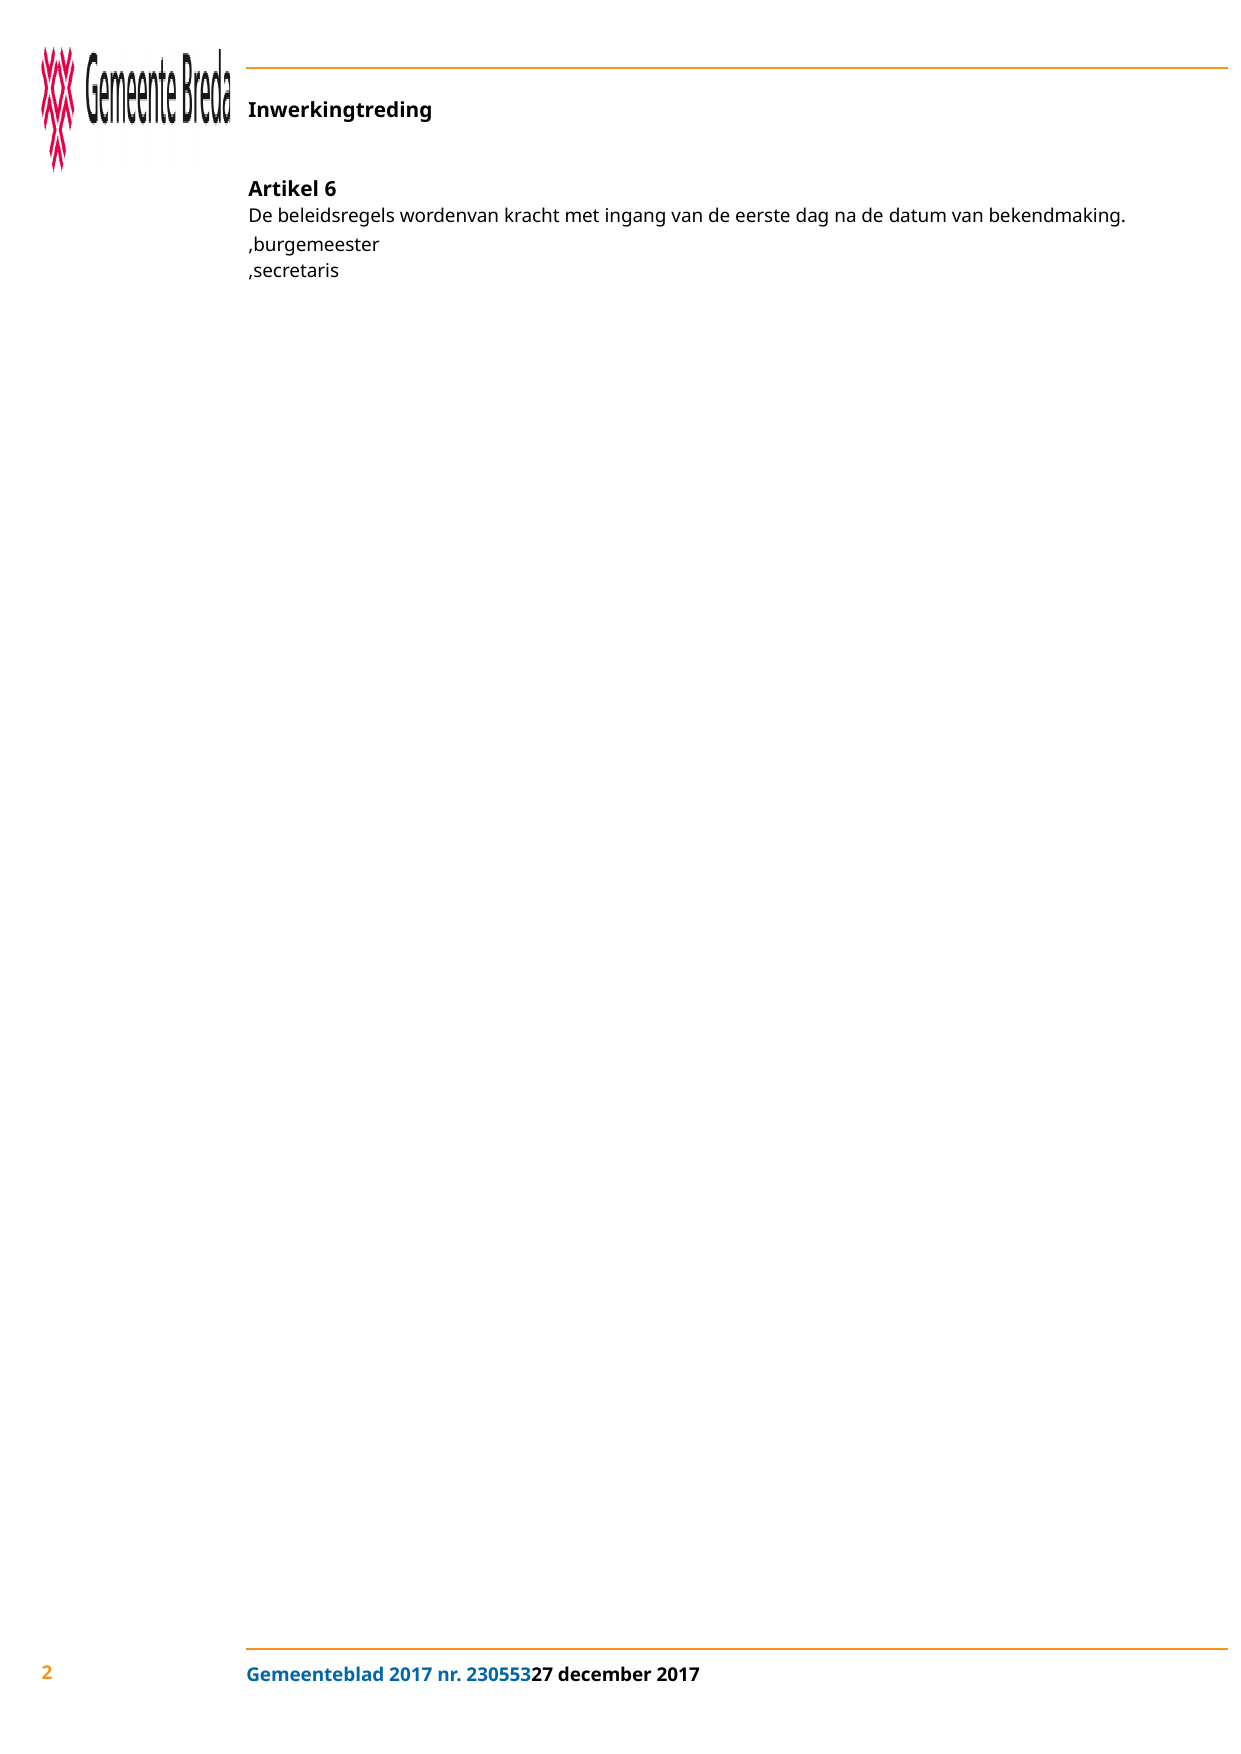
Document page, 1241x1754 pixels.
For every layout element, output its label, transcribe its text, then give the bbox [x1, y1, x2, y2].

text Artikel 6 [248, 174, 1152, 202]
text ,burgemeester [248, 232, 1152, 257]
text Inwerkingtreding [248, 95, 1152, 123]
text De beleidsregels wordenvan kracht met ingang van de eerste dag na de datum van bekendmaking. [248, 202, 1152, 228]
picture [41, 47, 231, 172]
text ,secretaris [248, 257, 1152, 283]
